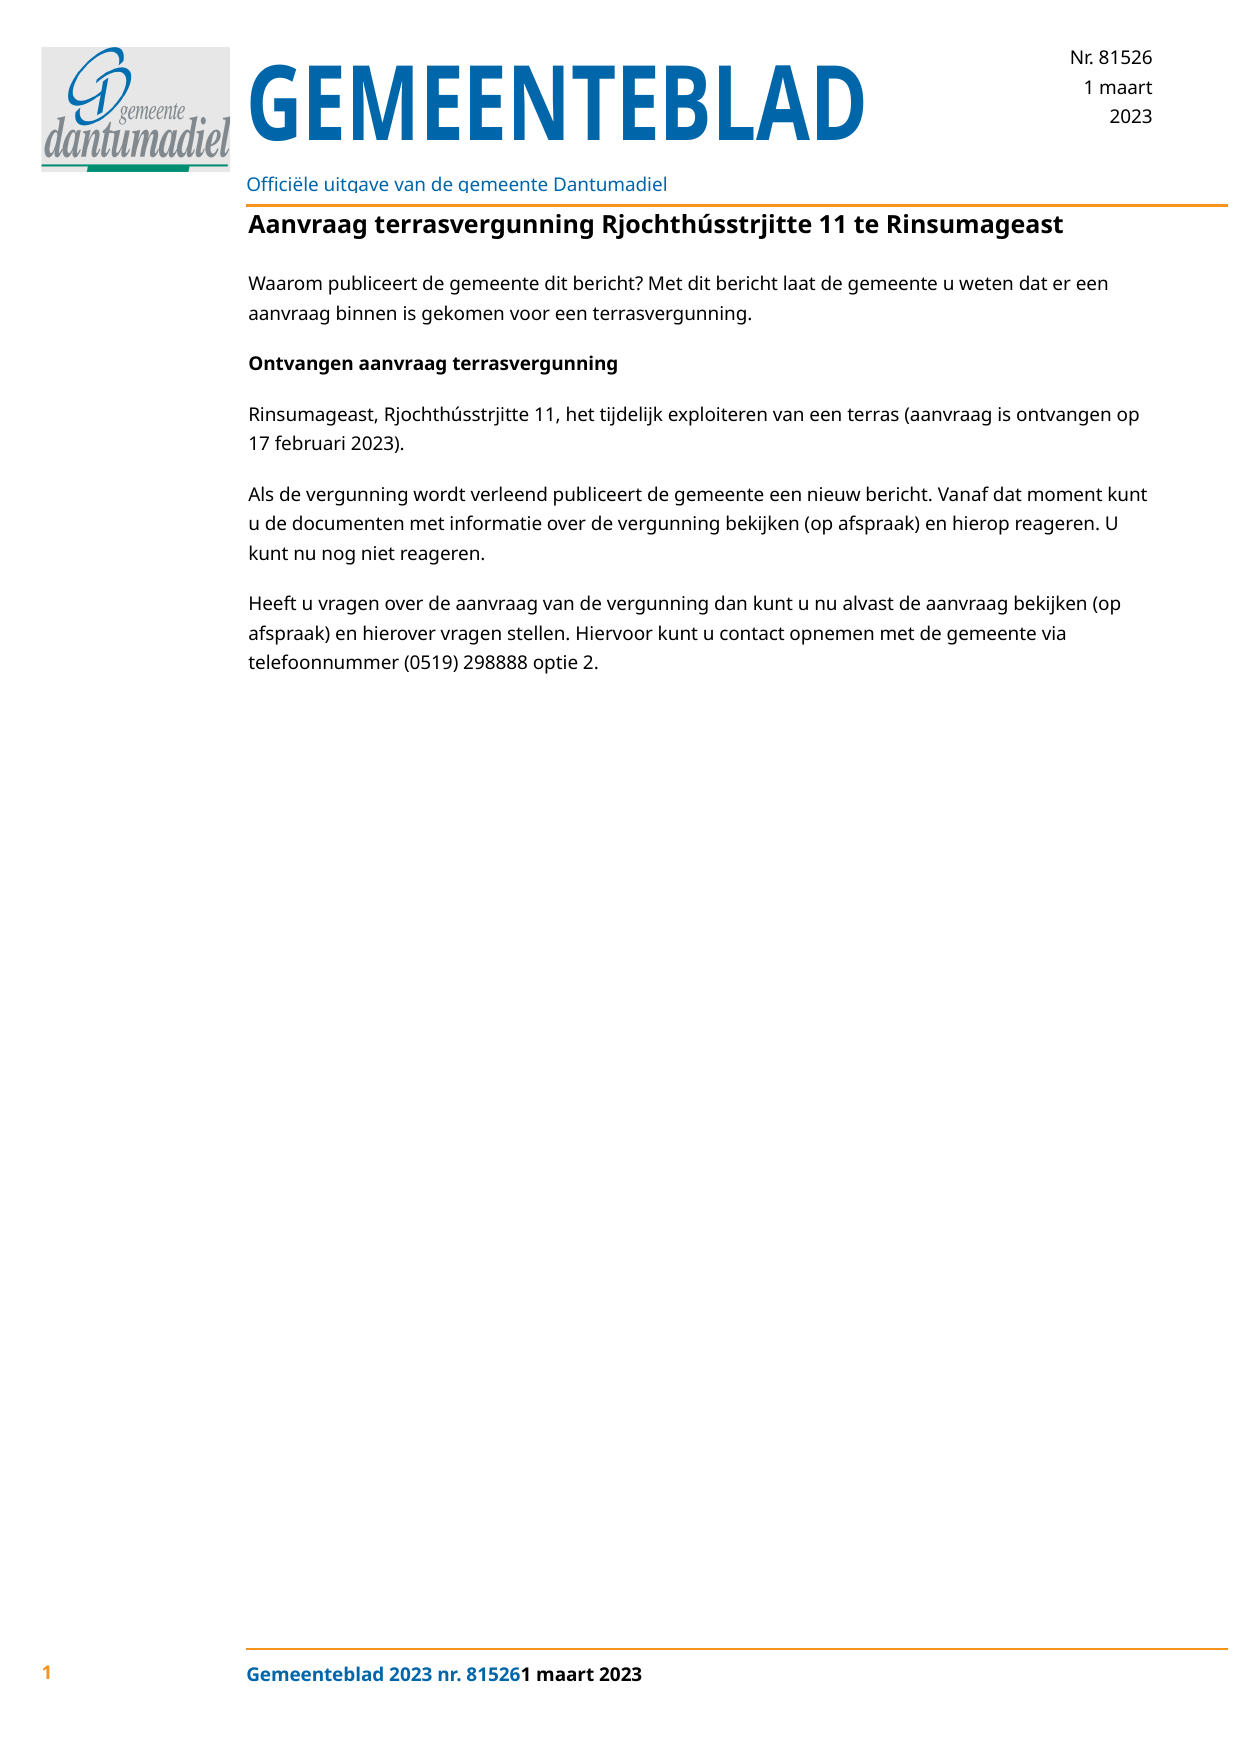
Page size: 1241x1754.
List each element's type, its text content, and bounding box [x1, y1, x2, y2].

text Als de vergunning wordt verleend publiceert de gemeente een nieuw bericht. Vanaf dat moment kunt u de documenten met informatie over de vergunning bekijken (op afspraak) en hierop reageren. U kunt nu nog niet reageren. [248, 481, 1152, 566]
text Waarom publiceert de gemeente dit bericht? Met dit bericht laat de gemeente u weten dat er een aanvraag binnen is gekomen voor een terrasvergunning. [248, 270, 1152, 326]
text Aanvraag terrasvergunning Rjochthússtrjitte 11 te Rinsumageast [248, 207, 1152, 241]
text Heeft u vragen over de aanvraag van de vergunning dan kunt u nu alvast de aanvraag bekijken (op afspraak) en hierover vragen stellen. Hiervoor kunt u contact opnemen met de gemeente via telefoonnummer (0519) 298888 optie 2. [248, 590, 1152, 675]
text Ontvangen aanvraag terrasvergunning [248, 350, 1152, 376]
text Rinsumageast, Rjochthússtrjitte 11, het tijdelijk exploiteren van een terras (aanvraag is ontvangen op 17 februari 2023). [248, 401, 1152, 456]
picture [41, 47, 231, 172]
